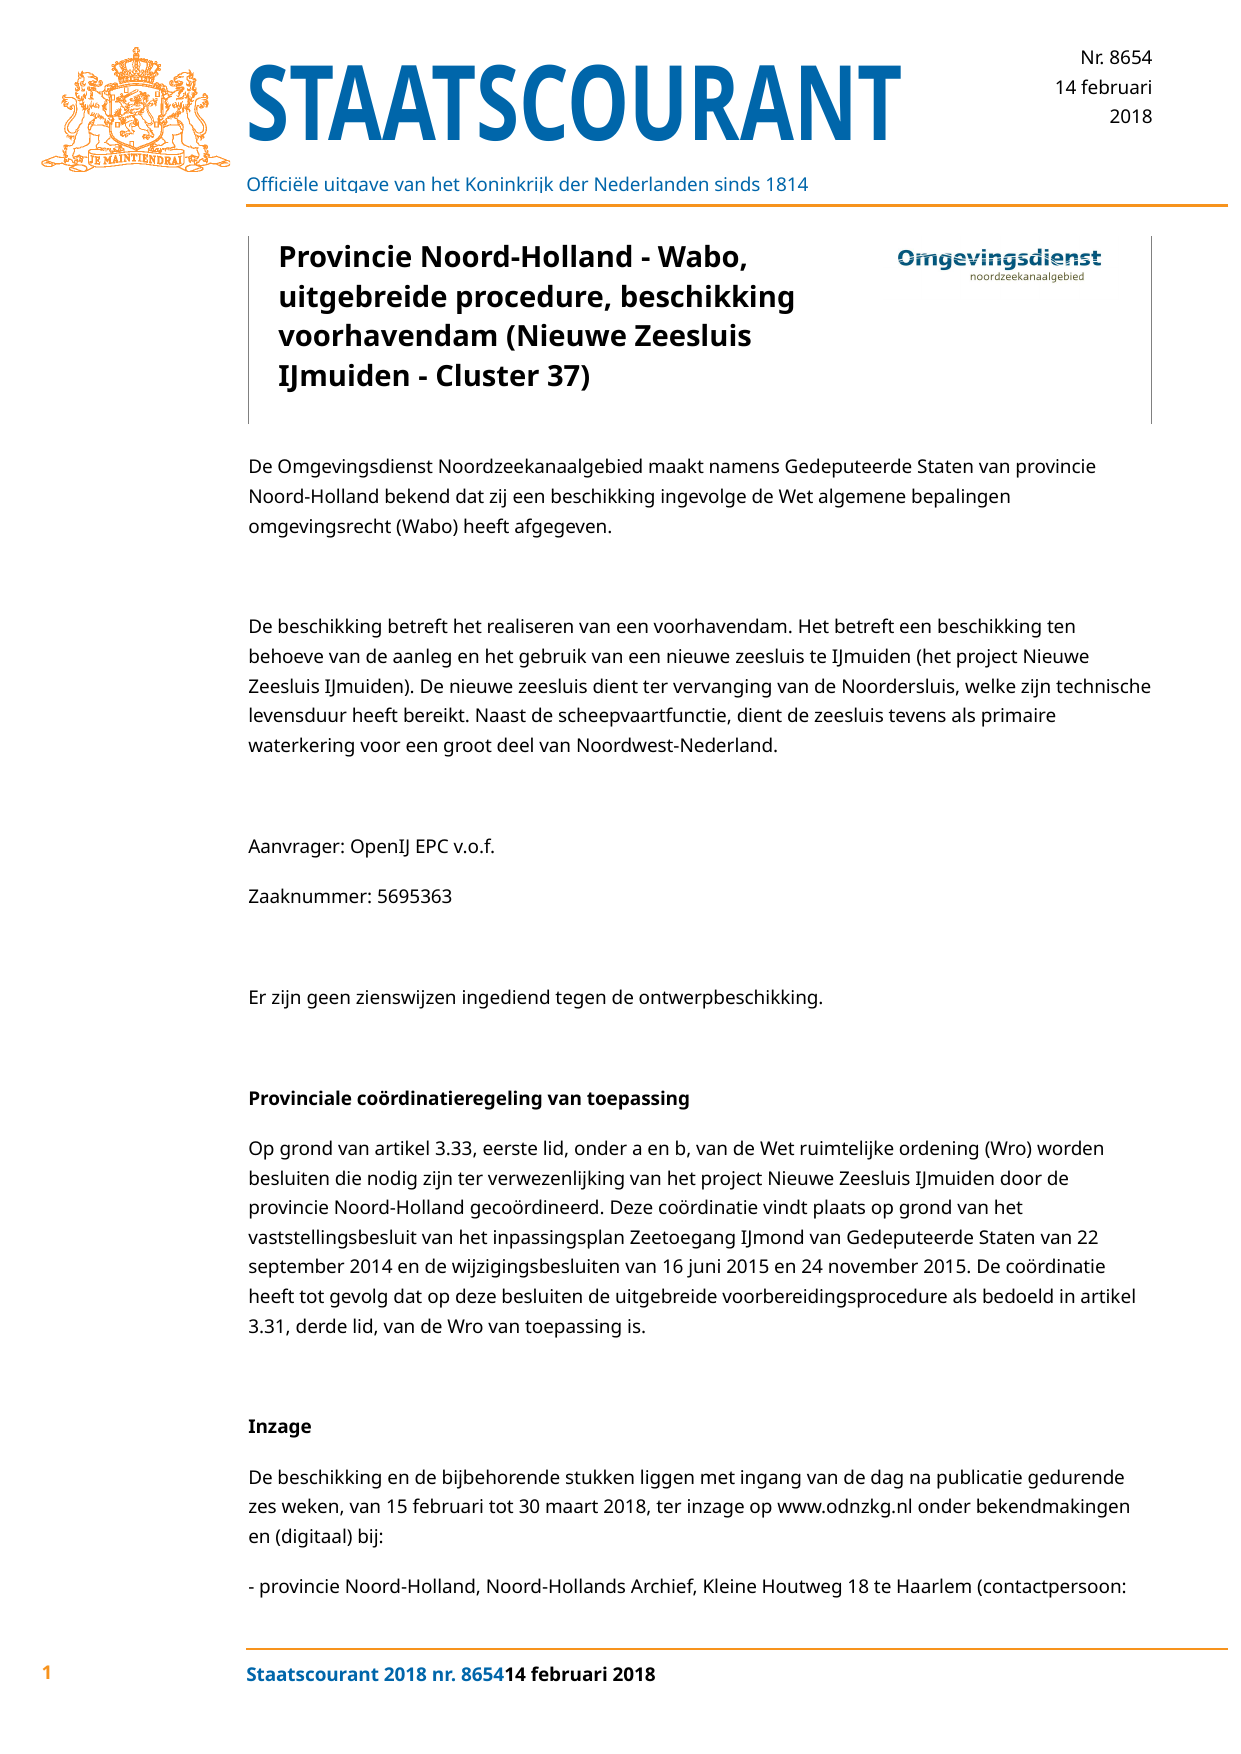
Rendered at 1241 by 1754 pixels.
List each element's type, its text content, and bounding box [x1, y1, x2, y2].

table_header [850, 236, 1151, 424]
text Provinciale coördinatieregeling van toepassing [248, 1085, 1152, 1111]
text Er zijn geen zienswijzen ingediend tegen de ontwerpbeschikking. [248, 984, 1152, 1010]
table_header Provincie Noord-Holland - Wabo, uitgebreide procedure, beschikking voorhavendam (Nieuwe Zeesluis IJmuiden - Cluster 37) [249, 236, 850, 424]
text Inzage [248, 1414, 1152, 1439]
text Zaaknummer: 5695363 [248, 883, 1152, 909]
picture [882, 236, 1119, 300]
picture [41, 47, 231, 172]
text De beschikking en de bijbehorende stukken liggen met ingang van de dag na publicatie gedurende zes weken, van 15 februari tot 30 maart 2018, ter inzage op www.odnzkg.nl onder bekendmakingen en (digitaal) bij: [248, 1464, 1152, 1549]
text Op grond van artikel 3.33, eerste lid, onder a en b, van de Wet ruimtelijke ordening (Wro) worden besluiten die nodig zijn ter verwezenlijking van het project Nieuwe Zeesluis IJmuiden door de provincie Noord-Holland gecoördineerd. Deze coördinatie vindt plaats op grond van het vaststellingsbesluit van het inpassingsplan Zeetoegang IJmond van Gedeputeerde Staten van 22 september 2014 en de wijzigingsbesluiten van 16 juni 2015 en 24 november 2015. De coördinatie heeft tot gevolg dat op deze besluiten de uitgebreide voorbereidingsprocedure als bedoeld in artikel 3.31, derde lid, van de Wro van toepassing is. [248, 1135, 1152, 1338]
text - provincie Noord-Holland, Noord-Hollands Archief, Kleine Houtweg 18 te Haarlem (contactpersoon: [248, 1574, 1152, 1599]
text De beschikking betreft het realiseren van een voorhavendam. Het betreft een beschikking ten behoeve van de aanleg en het gebruik van een nieuwe zeesluis te IJmuiden (het project Nieuwe Zeesluis IJmuiden). De nieuwe zeesluis dient ter vervanging van de Noordersluis, welke zijn technische levensduur heeft bereikt. Naast de scheepvaartfunctie, dient de zeesluis tevens als primaire waterkering voor een groot deel van Noordwest-Nederland. [248, 614, 1152, 758]
text De Omgevingsdienst Noordzeekanaalgebied maakt namens Gedeputeerde Staten van provincie Noord-Holland bekend dat zij een beschikking ingevolge de Wet algemene bepalingen omgevingsrecht (Wabo) heeft afgegeven. [248, 454, 1152, 538]
text Aanvrager: OpenIJ EPC v.o.f. [248, 833, 1152, 858]
